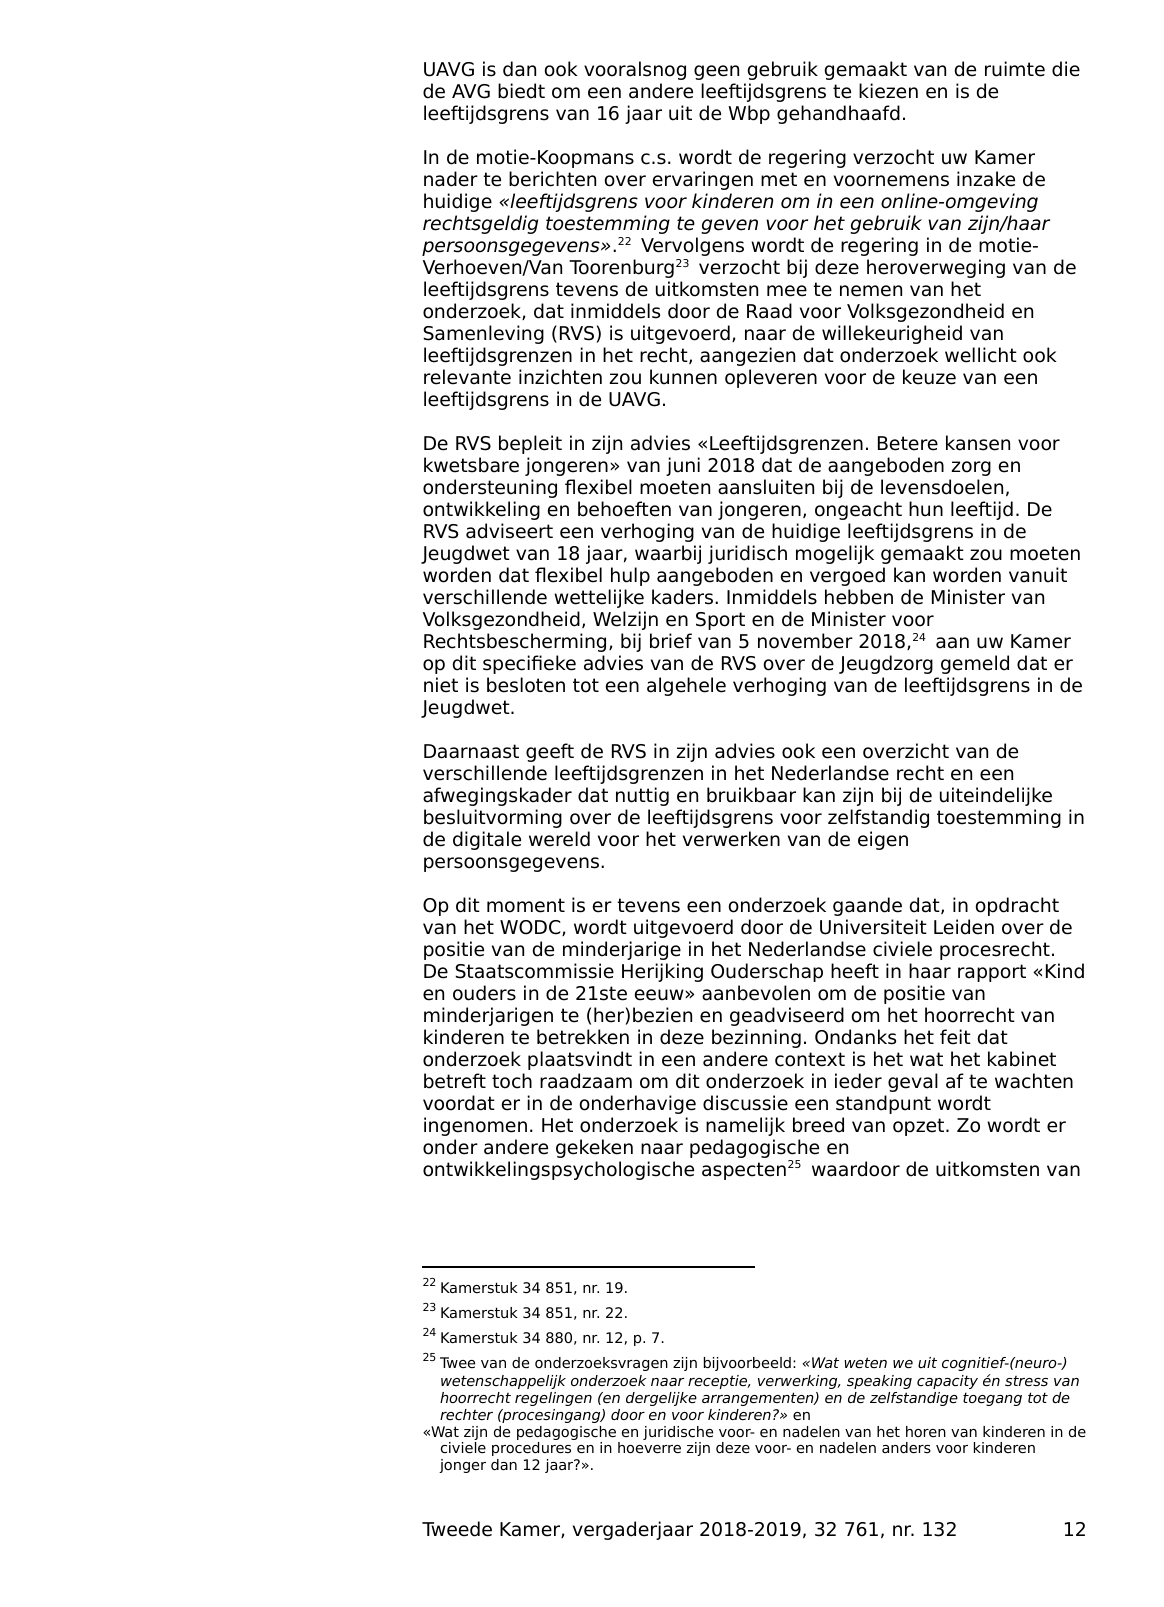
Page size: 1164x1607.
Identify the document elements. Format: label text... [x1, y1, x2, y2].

text Kamerstuk 34 880, nr. 12, p. 7. [422, 1326, 1087, 1348]
text «Wat zijn de pedagogische en juridische voor- en nadelen van het horen van kinderen in de civiele procedures en in hoeverre zijn deze voor- en nadelen anders voor kinderen jonger dan 12 jaar?». [422, 1424, 1087, 1474]
text Kamerstuk 34 851, nr. 22. [422, 1301, 1087, 1323]
text Kamerstuk 34 851, nr. 19. [422, 1276, 1087, 1298]
text Op dit moment is er tevens een onderzoek gaande dat, in opdracht van het WODC, wordt uitgevoerd door de Universiteit Leiden over de positie van de minderjarige in het Nederlandse civiele procesrecht. De Staatscommissie Herijking Ouderschap heeft in haar rapport «Kind en ouders in de 21ste eeuw» aanbevolen om de positie van minderjarigen te (her)bezien en geadviseerd om het hoorrecht van kinderen te betrekken in deze bezinning. Ondanks het feit dat onderzoek plaatsvindt in een andere context is het wat het kabinet betreft toch raadzaam om dit onderzoek in ieder geval af te wachten voordat er in de onderhavige discussie een standpunt wordt ingenomen. Het onderzoek is namelijk breed van opzet. Zo wordt er onder andere gekeken naar pedagogische en ontwikkelingspsychologische aspecten waardoor de uitkomsten van [422, 895, 1087, 1181]
text UAVG is dan ook vooralsnog geen gebruik gemaakt van de ruimte die de AVG biedt om een andere leeftijdsgrens te kiezen en is de leeftijdsgrens van 16 jaar uit de Wbp gehandhaafd. [422, 59, 1087, 125]
text In de motie-Koopmans c.s. wordt de regering verzocht uw Kamer nader te berichten over ervaringen met en voornemens inzake de huidige «leeftijdsgrens voor kinderen om in een online-omgeving rechtsgeldig toestemming te geven voor het gebruik van zijn/haar persoonsgegevens». Vervolgens wordt de regering in de motie-Verhoeven/Van Toorenburg verzocht bij deze heroverweging van de leeftijdsgrens tevens de uitkomsten mee te nemen van het onderzoek, dat inmiddels door de Raad voor Volksgezondheid en Samenleving (RVS) is uitgevoerd, naar de willekeurigheid van leeftijdsgrenzen in het recht, aangezien dat onderzoek wellicht ook relevante inzichten zou kunnen opleveren voor de keuze van een leeftijdsgrens in de UAVG. [422, 147, 1087, 411]
text De RVS bepleit in zijn advies «Leeftijdsgrenzen. Betere kansen voor kwetsbare jongeren» van juni 2018 dat de aangeboden zorg en ondersteuning flexibel moeten aansluiten bij de levensdoelen, ontwikkeling en behoeften van jongeren, ongeacht hun leeftijd. De RVS adviseert een verhoging van de huidige leeftijdsgrens in de Jeugdwet van 18 jaar, waarbij juridisch mogelijk gemaakt zou moeten worden dat flexibel hulp aangeboden en vergoed kan worden vanuit verschillende wettelijke kaders. Inmiddels hebben de Minister van Volksgezondheid, Welzijn en Sport en de Minister voor Rechtsbescherming, bij brief van 5 november 2018, aan uw Kamer op dit specifieke advies van de RVS over de Jeugdzorg gemeld dat er niet is besloten tot een algehele verhoging van de leeftijdsgrens in de Jeugdwet. [422, 433, 1087, 719]
text Twee van de onderzoeksvragen zijn bijvoorbeeld: «Wat weten we uit cognitief-(neuro-) wetenschappelijk onderzoek naar receptie, verwerking, speaking capacity én stress van hoorrecht regelingen (en dergelijke arrangementen) en de zelfstandige toegang tot de rechter (procesingang) door en voor kinderen?» en [422, 1351, 1087, 1424]
text Daarnaast geeft de RVS in zijn advies ook een overzicht van de verschillende leeftijdsgrenzen in het Nederlandse recht en een afwegingskader dat nuttig en bruikbaar kan zijn bij de uiteindelijke besluitvorming over de leeftijdsgrens voor zelfstandig toestemming in de digitale wereld voor het verwerken van de eigen persoonsgegevens. [422, 741, 1087, 873]
